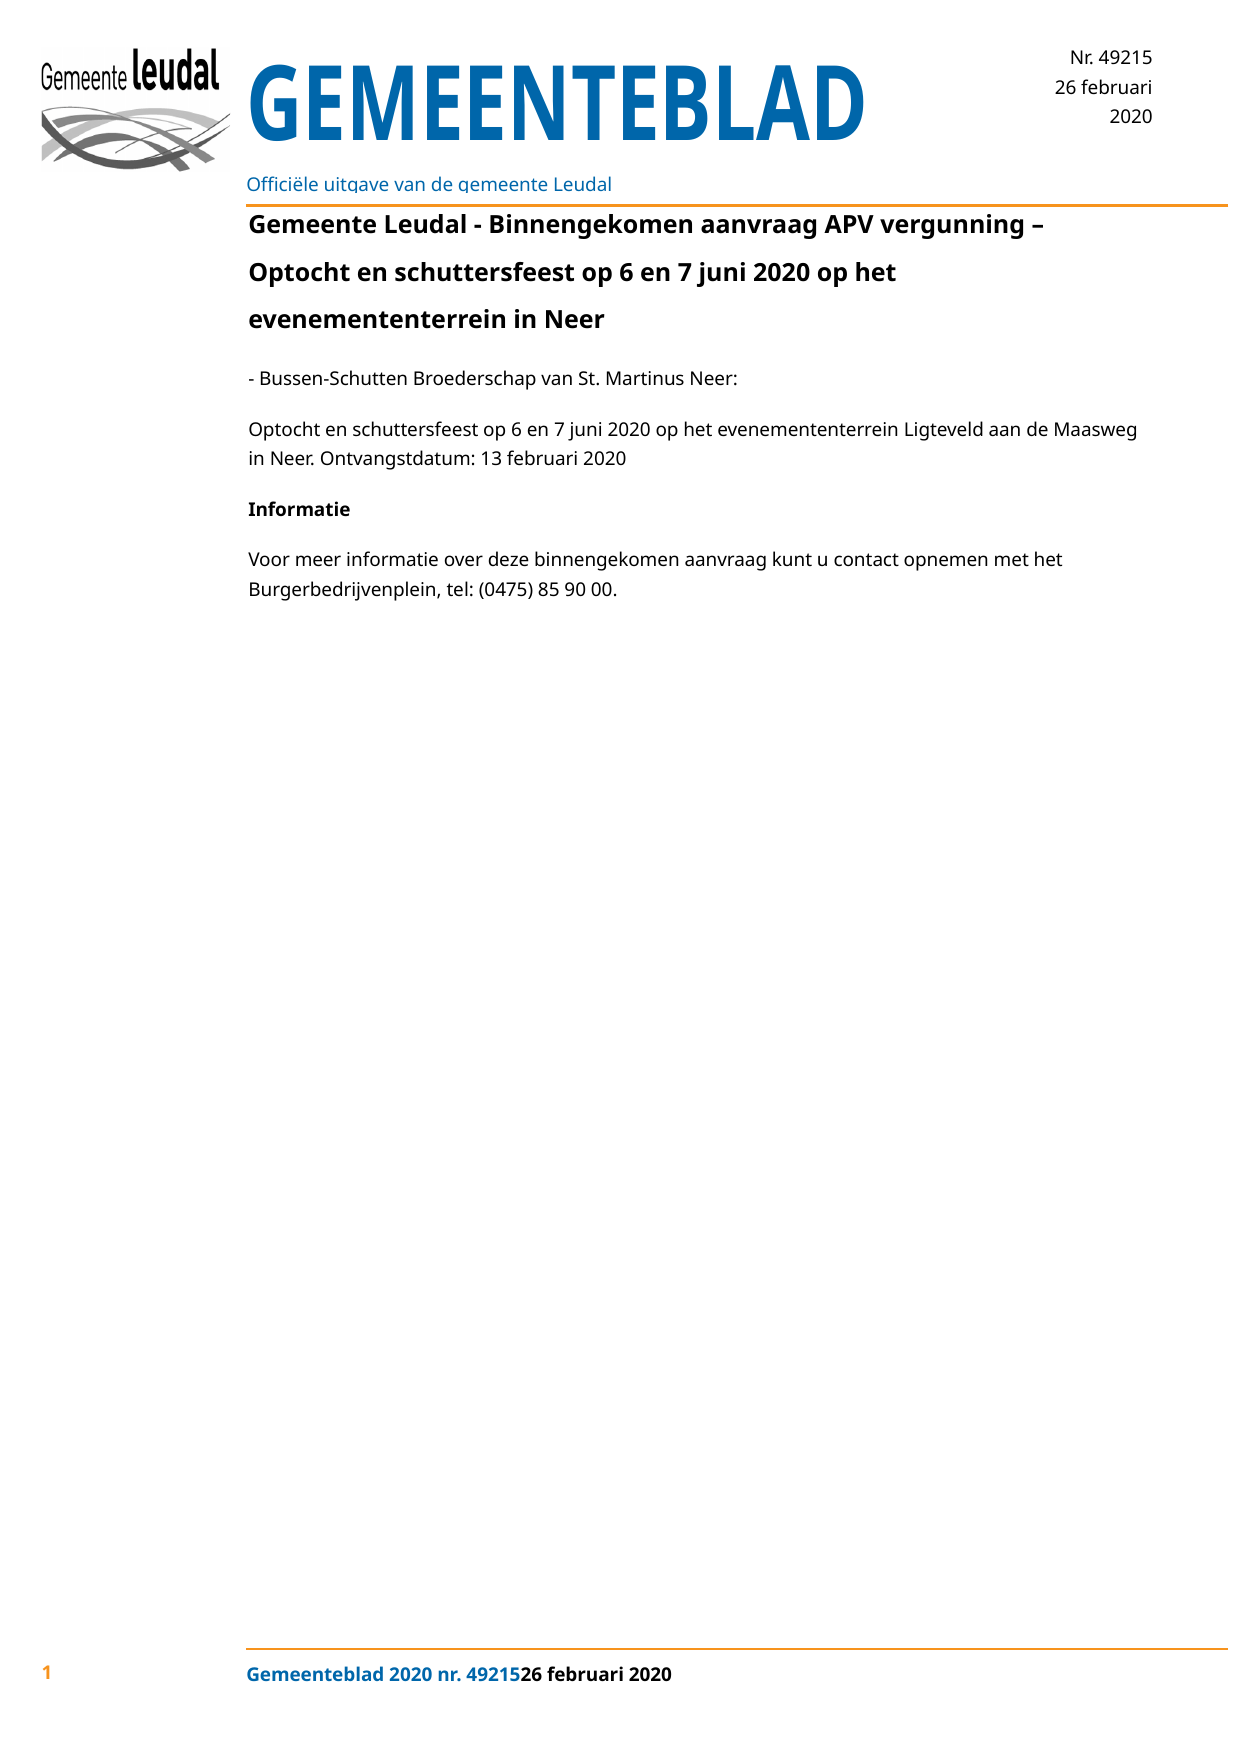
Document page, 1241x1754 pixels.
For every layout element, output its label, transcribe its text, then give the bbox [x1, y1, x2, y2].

text Optocht en schuttersfeest op 6 en 7 juni 2020 op het evenemententerrein Ligteveld aan de Maasweg in Neer. Ontvangstdatum: 13 februari 2020 [248, 416, 1152, 471]
text Informatie [248, 496, 1152, 522]
text Gemeente Leudal - Binnengekomen aanvraag APV vergunning – Optocht en schuttersfeest op 6 en 7 juni 2020 op het evenemententerrein in Neer [248, 207, 1152, 336]
text - Bussen-Schutten Broederschap van St. Martinus Neer: [248, 366, 1152, 391]
text Voor meer informatie over deze binnengekomen aanvraag kunt u contact opnemen met het Burgerbedrijvenplein, tel: (0475) 85 90 00. [248, 546, 1152, 602]
picture [41, 47, 231, 172]
